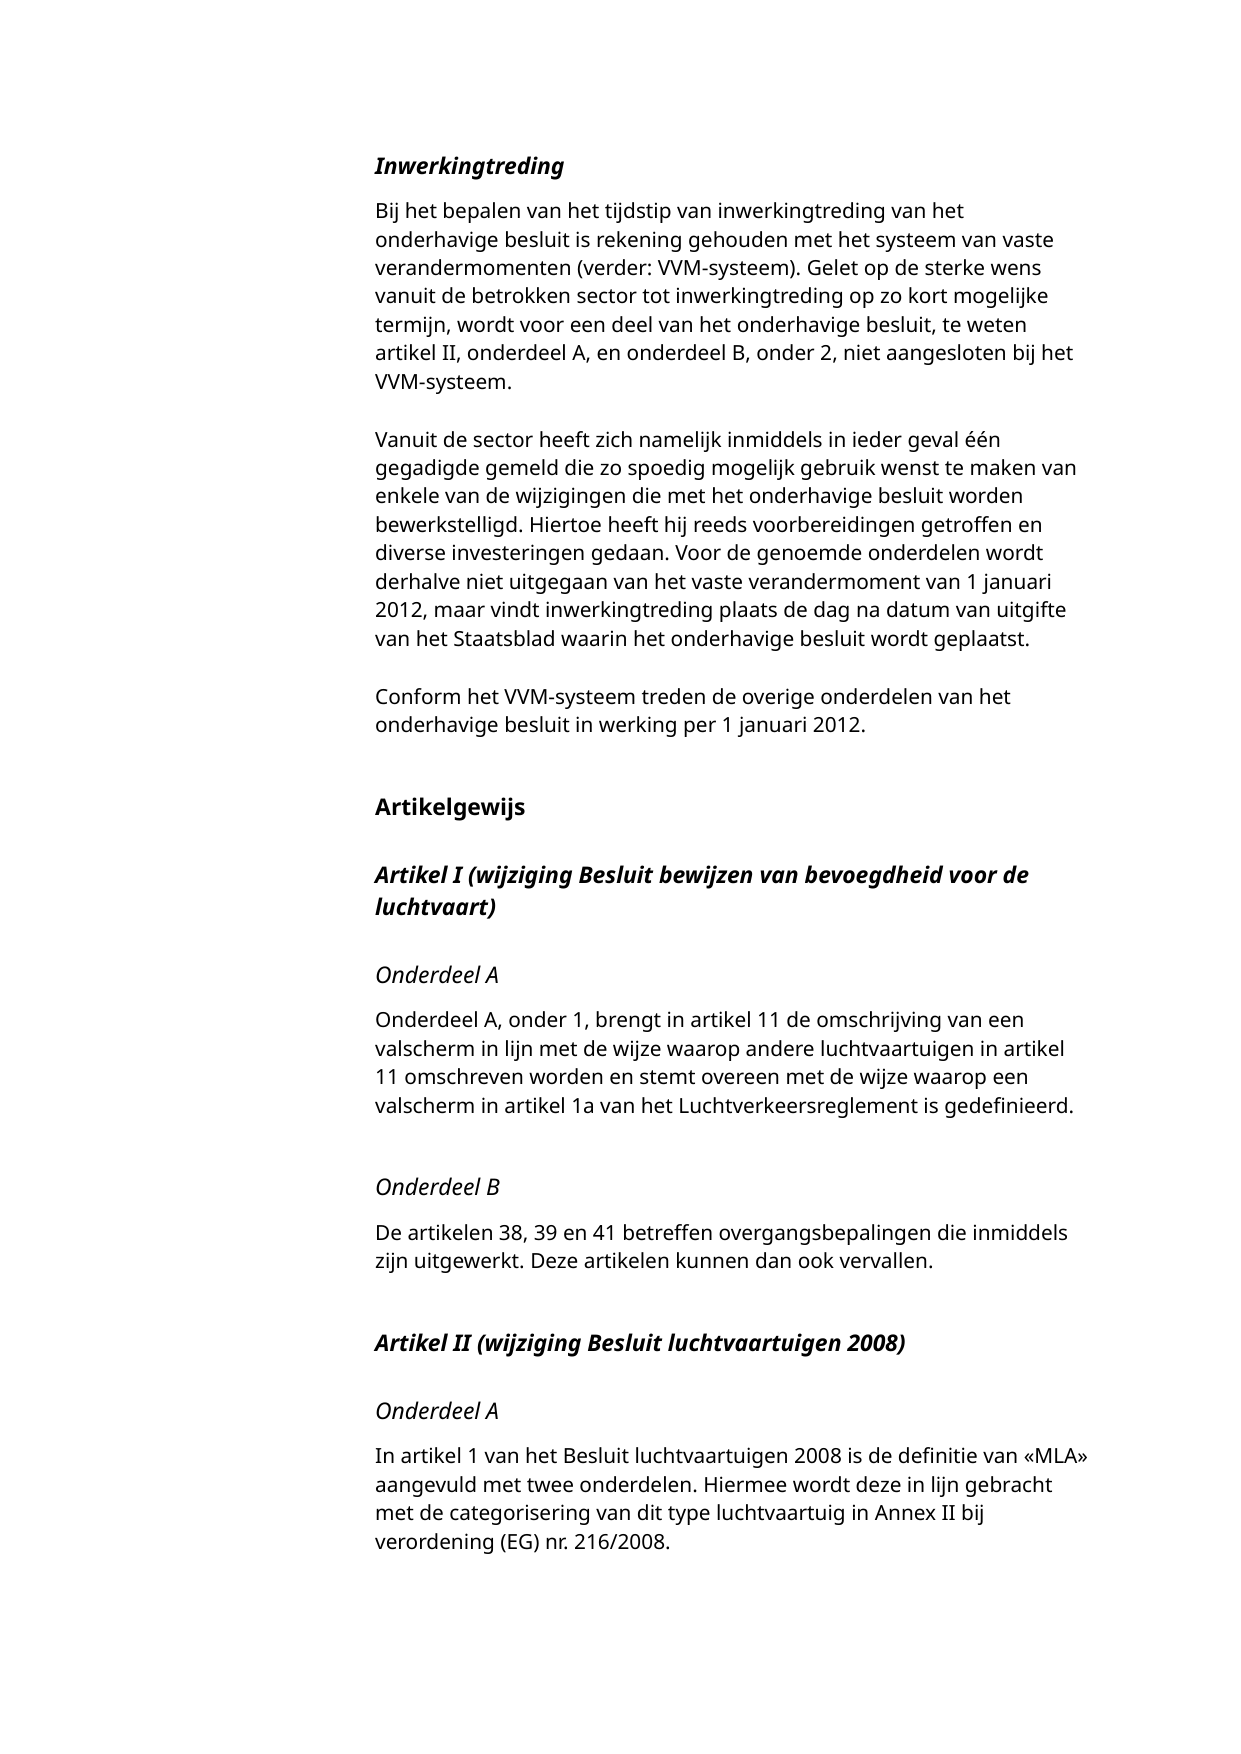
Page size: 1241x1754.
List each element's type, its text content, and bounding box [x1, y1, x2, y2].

text Bij het bepalen van het tijdstip van inwerkingtreding van het onderhavige besluit is rekening gehouden met het systeem van vaste verandermomenten (verder: VVM-systeem). Gelet op de sterke wens vanuit de betrokken sector tot inwerkingtreding op zo kort mogelijke termijn, wordt voor een deel van het onderhavige besluit, te weten artikel II, onderdeel A, en onderdeel B, onder 2, niet aangesloten bij het VVM-systeem. [375, 196, 1090, 395]
subtitle Onderdeel A [375, 959, 1090, 991]
text De artikelen 38, 39 en 41 betreffen overgangsbepalingen die inmiddels zijn uitgewerkt. Deze artikelen kunnen dan ook vervallen. [375, 1218, 1090, 1274]
subtitle Inwerkingtreding [375, 150, 1090, 181]
text Vanuit de sector heeft zich namelijk inmiddels in ieder geval één gegadigde gemeld die zo spoedig mogelijk gebruik wenst te maken van enkele van de wijzigingen die met het onderhavige besluit worden bewerkstelligd. Hiertoe heeft hij reeds voorbereidingen getroffen en diverse investeringen gedaan. Voor de genoemde onderdelen wordt derhalve niet uitgegaan van het vaste verandermoment van 1 januari 2012, maar vindt inwerkingtreding plaats de dag na datum van uitgifte van het Staatsblad waarin het onderhavige besluit wordt geplaatst. [375, 425, 1090, 652]
subtitle Onderdeel B [375, 1171, 1090, 1203]
subtitle Artikel II (wijziging Besluit luchtvaartuigen 2008) [375, 1326, 1090, 1358]
text Conform het VVM-systeem treden de overige onderdelen van het onderhavige besluit in werking per 1 januari 2012. [375, 682, 1090, 739]
subtitle Onderdeel A [375, 1395, 1090, 1426]
subtitle Artikelgewijs [375, 791, 1090, 822]
text In artikel 1 van het Besluit luchtvaartuigen 2008 is de definitie van «MLA» aangevuld met twee onderdelen. Hiermee wordt deze in lijn gebracht met de categorisering van dit type luchtvaartuig in Annex II bij verordening (EG) nr. 216/2008. [375, 1441, 1090, 1555]
text Onderdeel A, onder 1, brengt in artikel 11 de omschrijving van een valscherm in lijn met de wijze waarop andere luchtvaartuigen in artikel 11 omschreven worden en stemt overeen met de wijze waarop een valscherm in artikel 1a van het Luchtverkeersreglement is gedefinieerd. [375, 1006, 1090, 1119]
subtitle Artikel I (wijziging Besluit bewijzen van bevoegdheid voor de luchtvaart) [375, 859, 1090, 922]
